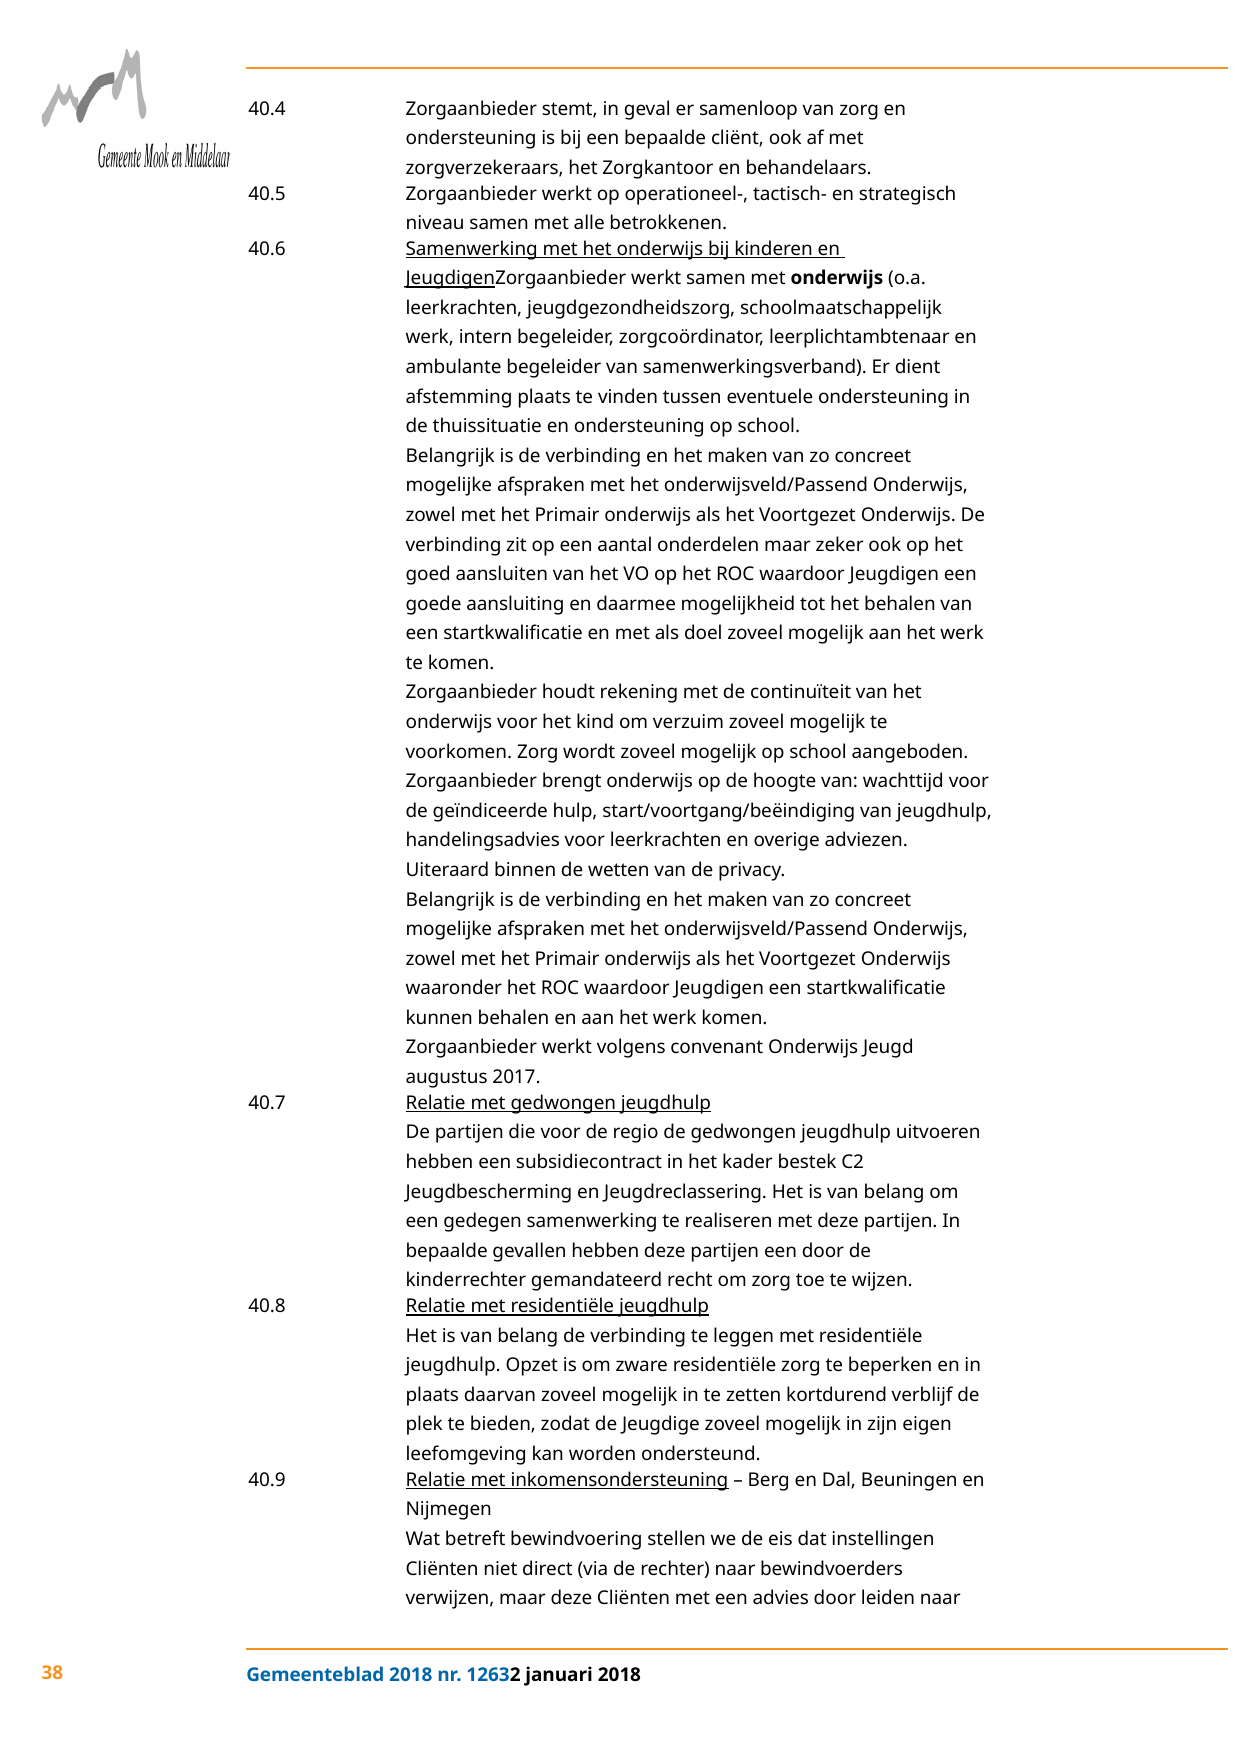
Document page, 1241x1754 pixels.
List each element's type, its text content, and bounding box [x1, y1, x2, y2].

table_cell Relatie met inkomensondersteuning – Berg en Dal, Beuningen en Nijmegen Wat betreft bewindvoering stellen we de eis dat instellingen Cliënten niet direct (via de rechter) naar bewindvoerders verwijzen, maar deze Cliënten met een advies door leiden naar [405, 1466, 994, 1610]
table_cell Zorgaanbieder stemt, in geval er samenloop van zorg en ondersteuning is bij een bepaalde cliënt, ook af met zorgverzekeraars, het Zorgkantoor en behandelaars. [405, 95, 994, 180]
table_cell 40.8 [248, 1292, 405, 1466]
table_cell 40.5 [248, 180, 405, 235]
table_cell Relatie met residentiële jeugdhulp Het is van belang de verbinding te leggen met residentiële jeugdhulp. Opzet is om zware residentiële zorg te beperken en in plaats daarvan zoveel mogelijk in te zetten kortdurend verblijf de plek te bieden, zodat de Jeugdige zoveel mogelijk in zijn eigen leefomgeving kan worden ondersteund. [405, 1292, 994, 1466]
table_cell Zorgaanbieder werkt op operationeel-, tactisch- en strategisch niveau samen met alle betrokkenen. [405, 180, 994, 235]
table_cell 40.7 [248, 1089, 405, 1292]
table_cell Relatie met gedwongen jeugdhulp De partijen die voor de regio de gedwongen jeugdhulp uitvoeren hebben een subsidiecontract in het kader bestek C2 Jeugdbescherming en Jeugdreclassering. Het is van belang om een gedegen samenwerking te realiseren met deze partijen. In bepaalde gevallen hebben deze partijen een door de kinderrechter gemandateerd recht om zorg toe te wijzen. [405, 1089, 994, 1292]
picture [41, 47, 231, 172]
table_cell 40.6 [248, 235, 405, 1089]
table_cell 40.9 [248, 1466, 405, 1610]
table_cell Samenwerking met het onderwijs bij kinderen en JeugdigenZorgaanbieder werkt samen met onderwijs (o.a. leerkrachten, jeugdgezondheidszorg, schoolmaatschappelijk werk, intern begeleider, zorgcoördinator, leerplichtambtenaar en ambulante begeleider van samenwerkingsverband). Er dient afstemming plaats te vinden tussen eventuele ondersteuning in de thuissituatie en ondersteuning op school. Belangrijk is de verbinding en het maken van zo concreet mogelijke afspraken met het onderwijsveld/Passend Onderwijs, zowel met het Primair onderwijs als het Voortgezet Onderwijs. De verbinding zit op een aantal onderdelen maar zeker ook op het goed aansluiten van het VO op het ROC waardoor Jeugdigen een goede aansluiting en daarmee mogelijkheid tot het behalen van een startkwalificatie en met als doel zoveel mogelijk aan het werk te komen. Zorgaanbieder houdt rekening met de continuïteit van het onderwijs voor het kind om verzuim zoveel mogelijk te voorkomen. Zorg wordt zoveel mogelijk op school aangeboden. Zorgaanbieder brengt onderwijs op de hoogte van: wachttijd voor de geïndiceerde hulp, start/voortgang/beëindiging van jeugdhulp, handelingsadvies voor leerkrachten en overige adviezen. Uiteraard binnen de wetten van de privacy. Belangrijk is de verbinding en het maken van zo concreet mogelijke afspraken met het onderwijsveld/Passend Onderwijs, zowel met het Primair onderwijs als het Voortgezet Onderwijs waaronder het ROC waardoor Jeugdigen een startkwalificatie kunnen behalen en aan het werk komen. Zorgaanbieder werkt volgens convenant Onderwijs Jeugd augustus 2017. [405, 235, 994, 1089]
table_cell 40.4 [248, 95, 405, 180]
